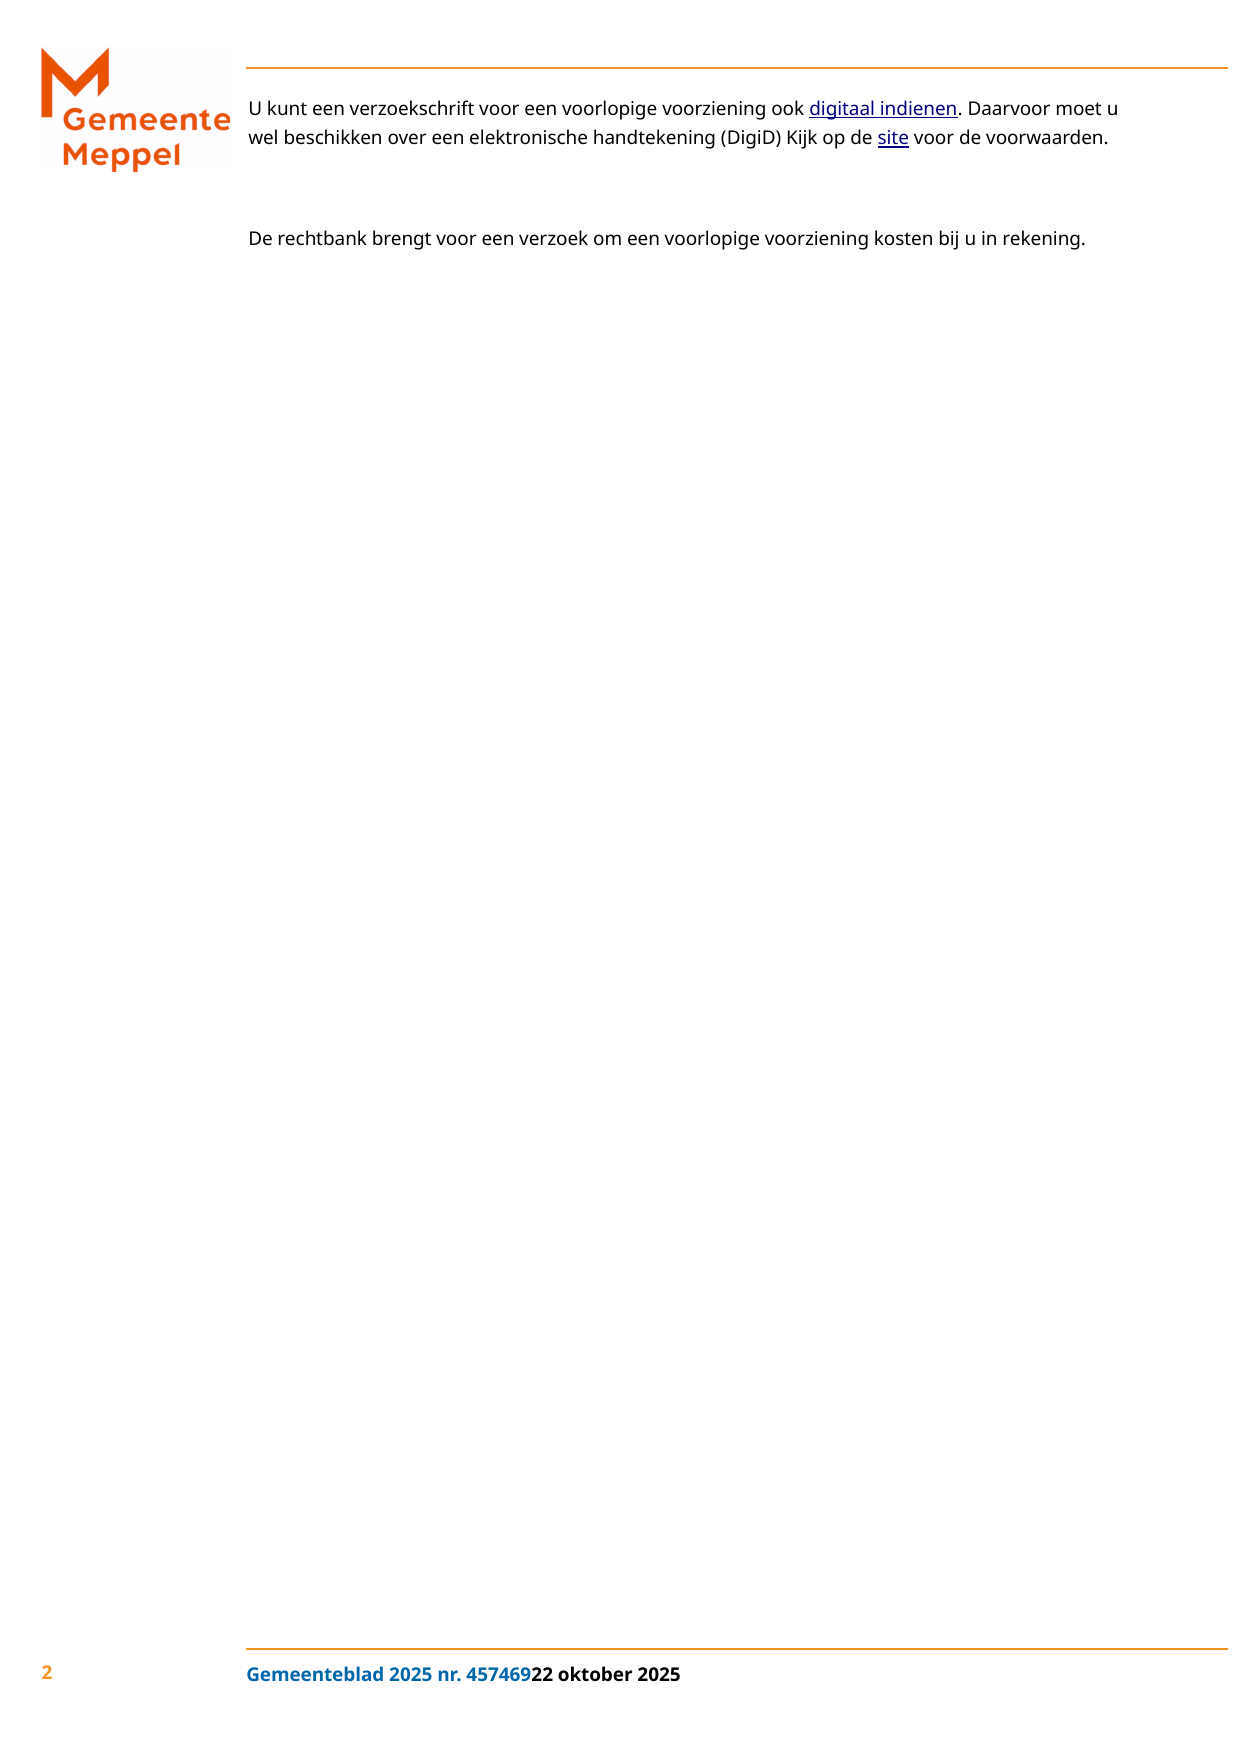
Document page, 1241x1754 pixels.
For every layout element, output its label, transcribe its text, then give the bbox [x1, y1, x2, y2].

text De rechtbank brengt voor een verzoek om een voorlopige voorziening kosten bij u in rekening. [248, 225, 1152, 251]
text U kunt een verzoekschrift voor een voorlopige voorziening ook digitaal indienen. Daarvoor moet u wel beschikken over een elektronische handtekening (DigiD) Kijk op de site voor de voorwaarden. [248, 95, 1152, 150]
picture [41, 47, 231, 172]
